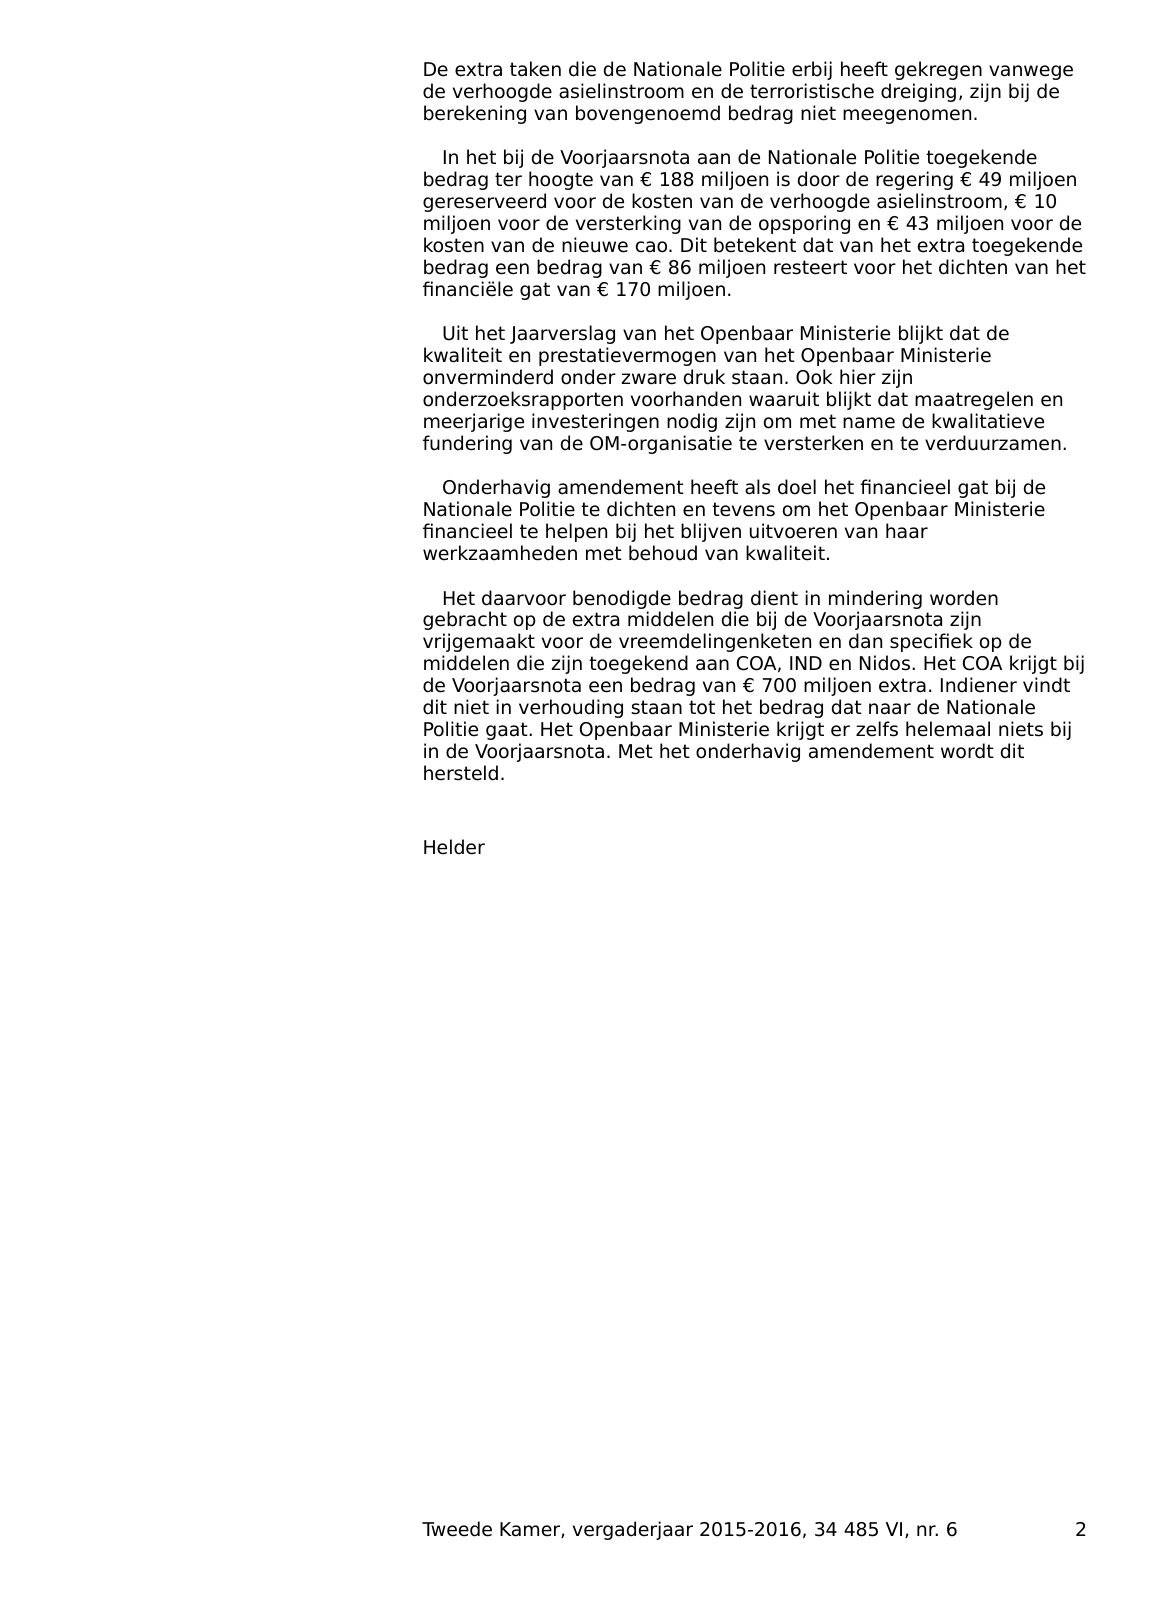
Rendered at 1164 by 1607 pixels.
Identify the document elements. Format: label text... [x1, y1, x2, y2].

text Onderhavig amendement heeft als doel het financieel gat bij de Nationale Politie te dichten en tevens om het Openbaar Ministerie financieel te helpen bij het blijven uitvoeren van haar werkzaamheden met behoud van kwaliteit. [422, 477, 1087, 565]
text Helder [422, 815, 1087, 859]
text De extra taken die de Nationale Politie erbij heeft gekregen vanwege de verhoogde asielinstroom en de terroristische dreiging, zijn bij de berekening van bovengenoemd bedrag niet meegenomen. [422, 59, 1087, 125]
text Het daarvoor benodigde bedrag dient in mindering worden gebracht op de extra middelen die bij de Voorjaarsnota zijn vrijgemaakt voor de vreemdelingenketen en dan specifiek op de middelen die zijn toegekend aan COA, IND en Nidos. Het COA krijgt bij de Voorjaarsnota een bedrag van € 700 miljoen extra. Indiener vindt dit niet in verhouding staan tot het bedrag dat naar de Nationale Politie gaat. Het Openbaar Ministerie krijgt er zelfs helemaal niets bij in de Voorjaarsnota. Met het onderhavig amendement wordt dit hersteld. [422, 587, 1087, 785]
text Uit het Jaarverslag van het Openbaar Ministerie blijkt dat de kwaliteit en prestatievermogen van het Openbaar Ministerie onverminderd onder zware druk staan. Ook hier zijn onderzoeksrapporten voorhanden waaruit blijkt dat maatregelen en meerjarige investeringen nodig zijn om met name de kwalitatieve fundering van de OM-organisatie te versterken en te verduurzamen. [422, 323, 1087, 455]
text In het bij de Voorjaarsnota aan de Nationale Politie toegekende bedrag ter hoogte van € 188 miljoen is door de regering € 49 miljoen gereserveerd voor de kosten van de verhoogde asielinstroom, € 10 miljoen voor de versterking van de opsporing en € 43 miljoen voor de kosten van de nieuwe cao. Dit betekent dat van het extra toegekende bedrag een bedrag van € 86 miljoen resteert voor het dichten van het financiële gat van € 170 miljoen. [422, 147, 1087, 301]
